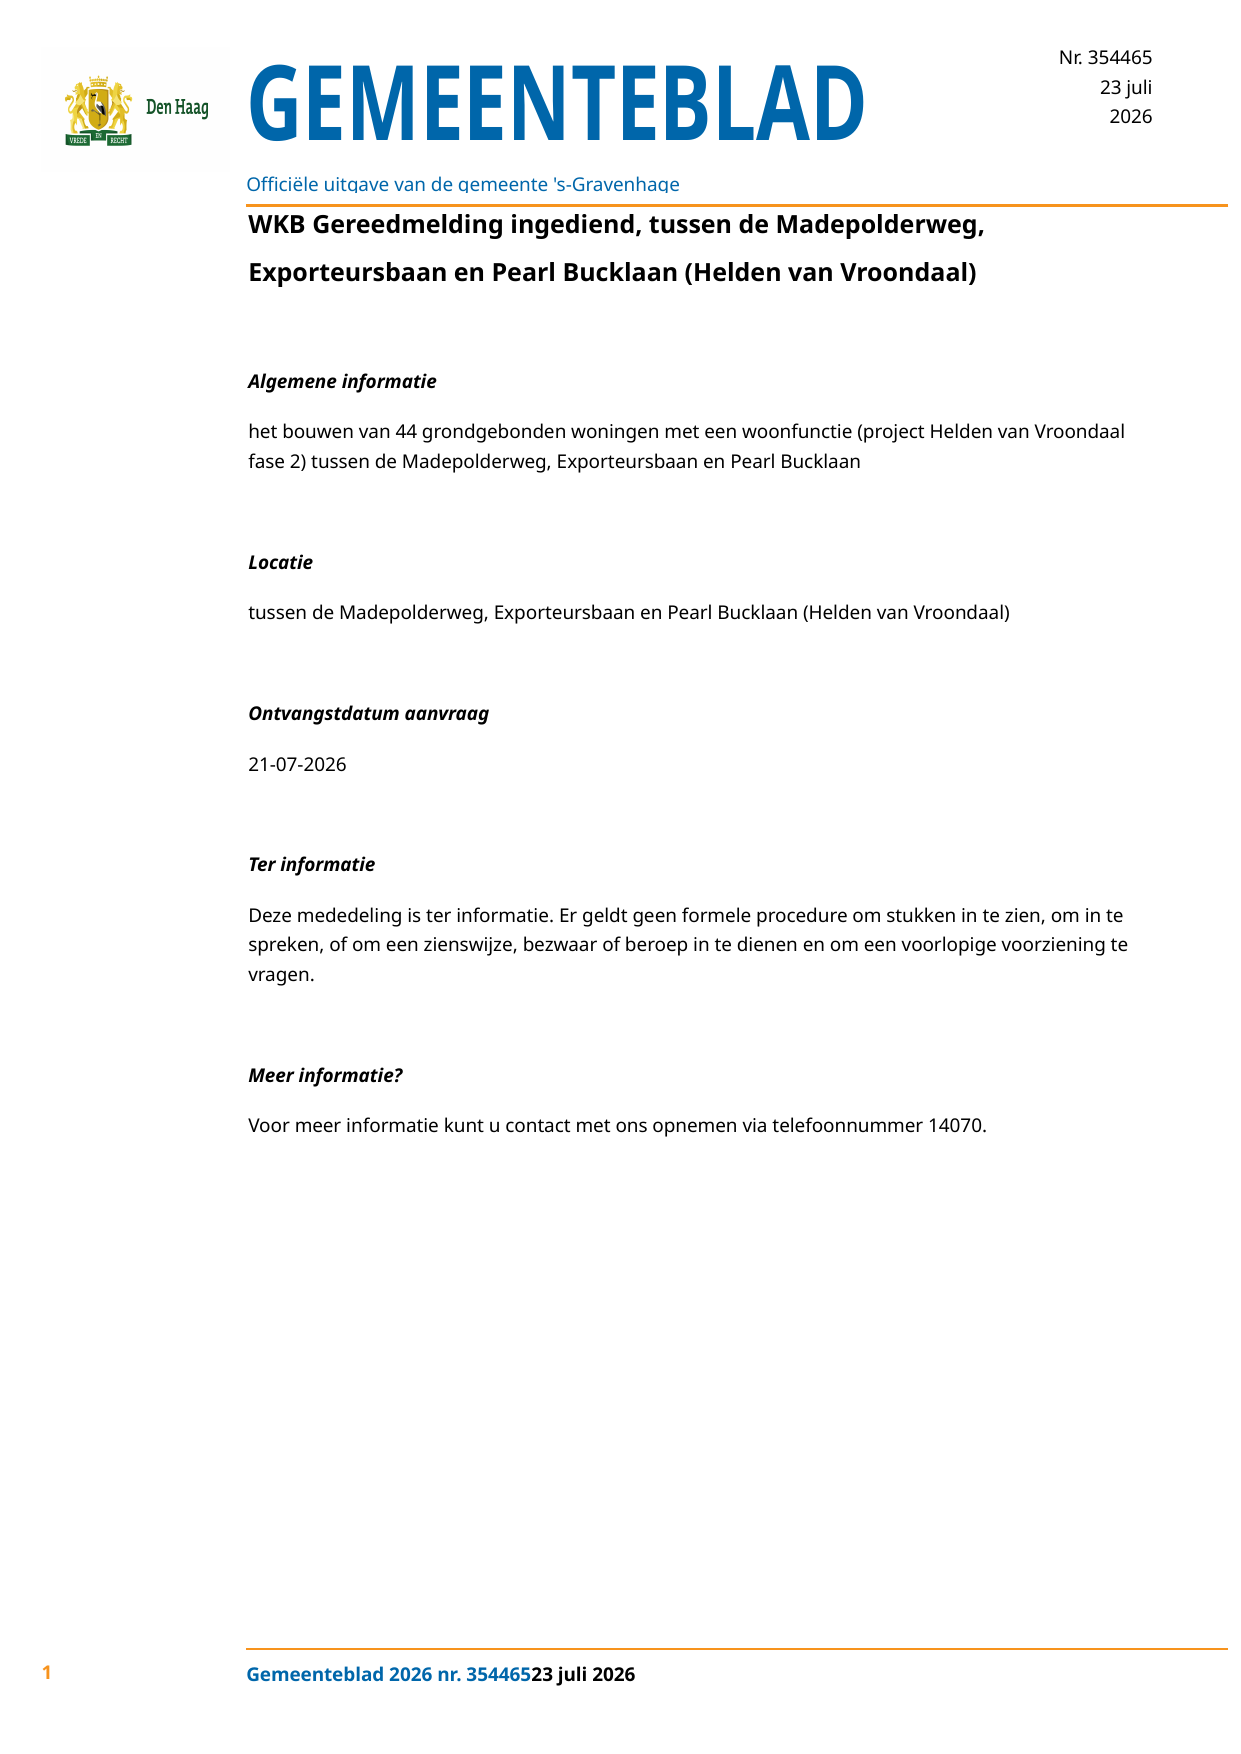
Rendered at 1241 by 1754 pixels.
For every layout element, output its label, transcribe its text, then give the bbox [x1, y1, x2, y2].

picture [41, 47, 231, 172]
text tussen de Madepolderweg, Exporteursbaan en Pearl Bucklaan (Helden van Vroondaal) [248, 599, 1152, 625]
text Locatie [248, 549, 1152, 575]
text Meer informatie? [248, 1062, 1152, 1088]
text Algemene informatie [248, 368, 1152, 394]
text Ontvangstdatum aanvraag [248, 700, 1152, 726]
text Ter informatie [248, 852, 1152, 877]
text WKB Gereedmelding ingediend, tussen de Madepolderweg, Exporteursbaan en Pearl Bucklaan (Helden van Vroondaal) [248, 207, 1152, 288]
text Deze mededeling is ter informatie. Er geldt geen formele procedure om stukken in te zien, om in te spreken, of om een zienswijze, bezwaar of beroep in te dienen en om een voorlopige voorziening te vragen. [248, 902, 1152, 987]
text het bouwen van 44 grondgebonden woningen met een woonfunctie (project Helden van Vroondaal fase 2) tussen de Madepolderweg, Exporteursbaan en Pearl Bucklaan [248, 419, 1152, 474]
text 21-07-2026 [248, 751, 1152, 777]
text Voor meer informatie kunt u contact met ons opnemen via telefoonnummer 14070. [248, 1112, 1152, 1138]
